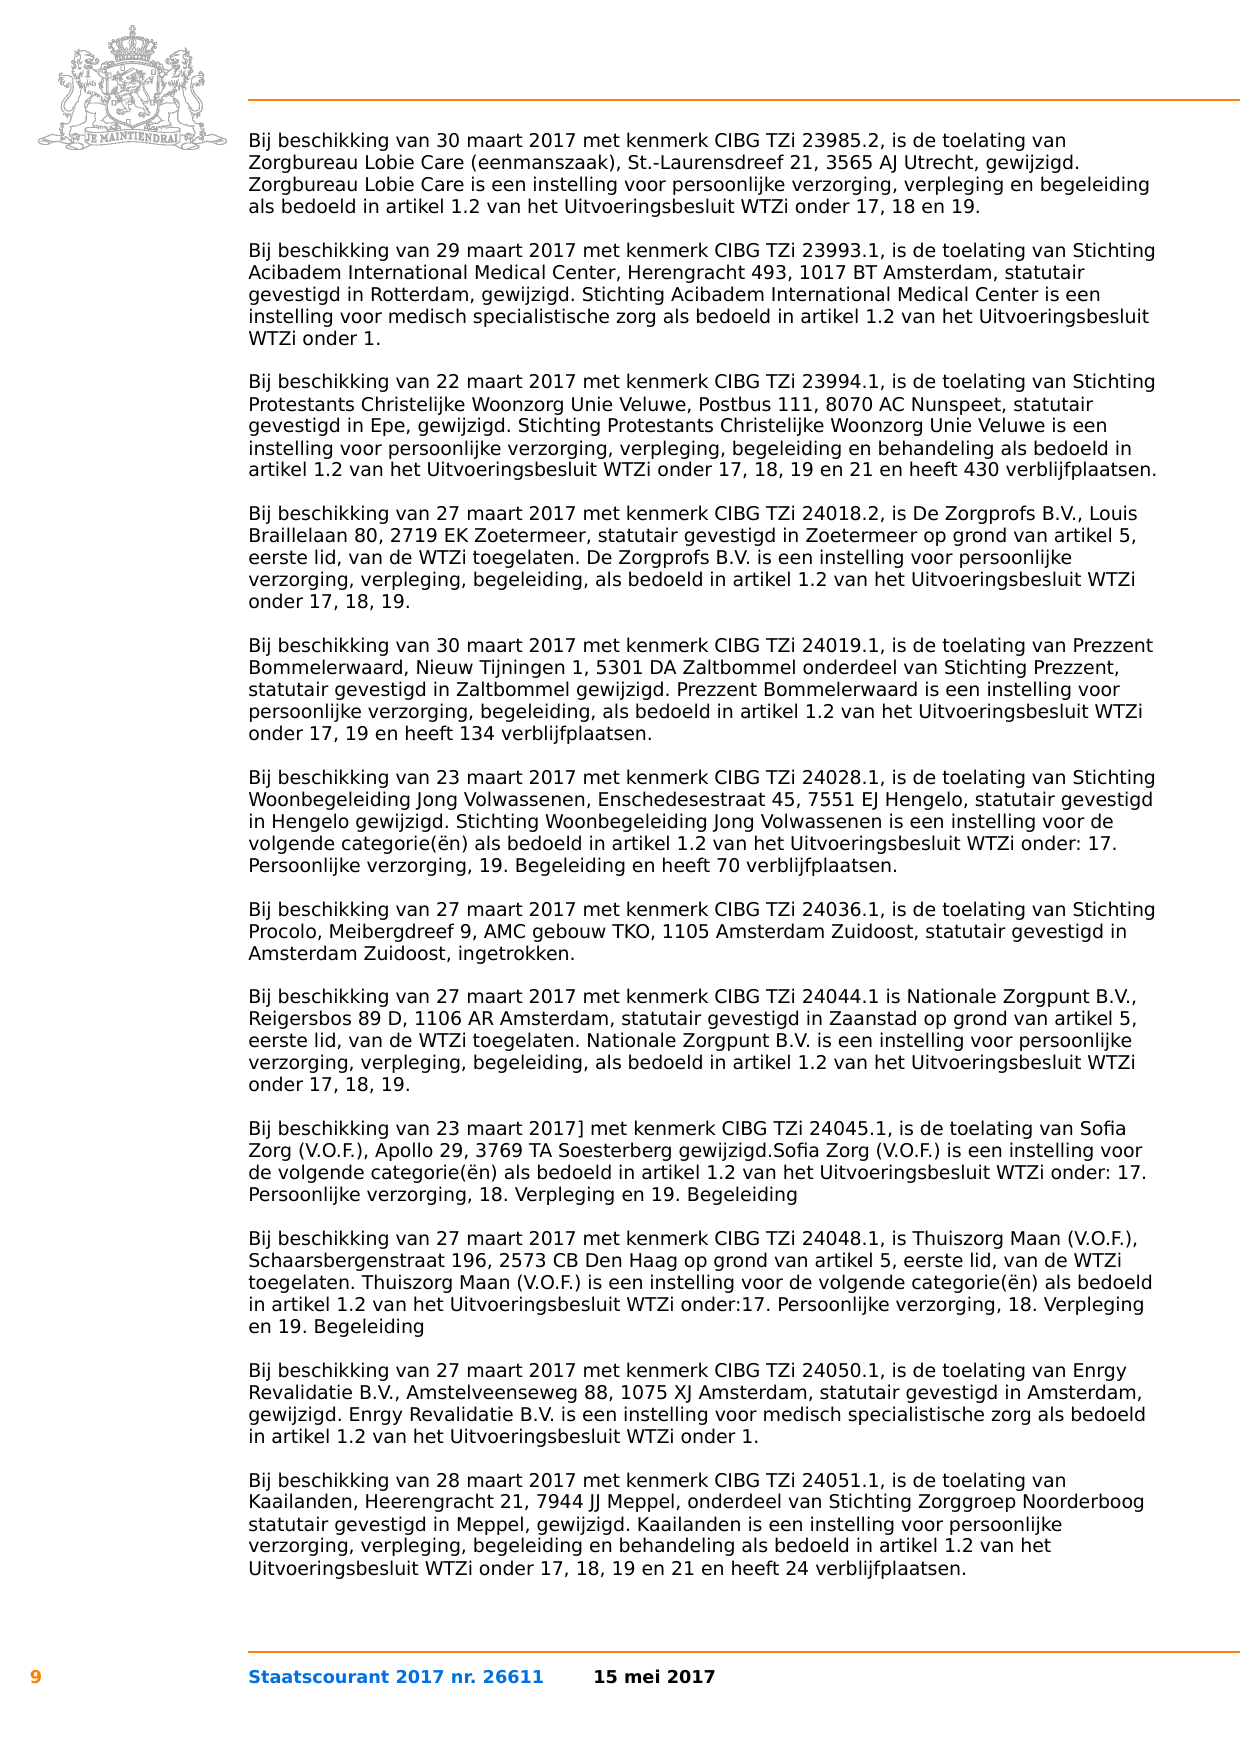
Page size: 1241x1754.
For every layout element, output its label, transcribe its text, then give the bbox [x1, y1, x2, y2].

text Bij beschikking van 27 maart 2017 met kenmerk CIBG TZi 24048.1, is Thuiszorg Maan (V.O.F.), Schaarsbergenstraat 196, 2573 CB Den Haag op grond van artikel 5, eerste lid, van de WTZi toegelaten. Thuiszorg Maan (V.O.F.) is een instelling voor de volgende categorie(ën) als bedoeld in artikel 1.2 van het Uitvoeringsbesluit WTZi onder:17. Persoonlijke verzorging, 18. Verpleging en 19. Begeleiding [248, 1228, 1163, 1338]
picture [38, 25, 227, 150]
text Bij beschikking van 30 maart 2017 met kenmerk CIBG TZi 24019.1, is de toelating van Prezzent Bommelerwaard, Nieuw Tijningen 1, 5301 DA Zaltbommel onderdeel van Stichting Prezzent, statutair gevestigd in Zaltbommel gewijzigd. Prezzent Bommelerwaard is een instelling voor persoonlijke verzorging, begeleiding, als bedoeld in artikel 1.2 van het Uitvoeringsbesluit WTZi onder 17, 19 en heeft 134 verblijfplaatsen. [248, 635, 1163, 745]
text Bij beschikking van 29 maart 2017 met kenmerk CIBG TZi 23993.1, is de toelating van Stichting Acibadem International Medical Center, Herengracht 493, 1017 BT Amsterdam, statutair gevestigd in Rotterdam, gewijzigd. Stichting Acibadem International Medical Center is een instelling voor medisch specialistische zorg als bedoeld in artikel 1.2 van het Uitvoeringsbesluit WTZi onder 1. [248, 240, 1163, 349]
text Bij beschikking van 27 maart 2017 met kenmerk CIBG TZi 24044.1 is Nationale Zorgpunt B.V., Reigersbos 89 D, 1106 AR Amsterdam, statutair gevestigd in Zaanstad op grond van artikel 5, eerste lid, van de WTZi toegelaten. Nationale Zorgpunt B.V. is een instelling voor persoonlijke verzorging, verpleging, begeleiding, als bedoeld in artikel 1.2 van het Uitvoeringsbesluit WTZi onder 17, 18, 19. [248, 986, 1163, 1096]
text Bij beschikking van 23 maart 2017] met kenmerk CIBG TZi 24045.1, is de toelating van Sofia Zorg (V.O.F.), Apollo 29, 3769 TA Soesterberg gewijzigd.Sofia Zorg (V.O.F.) is een instelling voor de volgende categorie(ën) als bedoeld in artikel 1.2 van het Uitvoeringsbesluit WTZi onder: 17. Persoonlijke verzorging, 18. Verpleging en 19. Begeleiding [248, 1118, 1163, 1206]
text Bij beschikking van 27 maart 2017 met kenmerk CIBG TZi 24036.1, is de toelating van Stichting Procolo, Meibergdreef 9, AMC gebouw TKO, 1105 Amsterdam Zuidoost, statutair gevestigd in Amsterdam Zuidoost, ingetrokken. [248, 898, 1163, 964]
text Bij beschikking van 23 maart 2017 met kenmerk CIBG TZi 24028.1, is de toelating van Stichting Woonbegeleiding Jong Volwassenen, Enschedesestraat 45, 7551 EJ Hengelo, statutair gevestigd in Hengelo gewijzigd. Stichting Woonbegeleiding Jong Volwassenen is een instelling voor de volgende categorie(ën) als bedoeld in artikel 1.2 van het Uitvoeringsbesluit WTZi onder: 17. Persoonlijke verzorging, 19. Begeleiding en heeft 70 verblijfplaatsen. [248, 767, 1163, 877]
text Bij beschikking van 27 maart 2017 met kenmerk CIBG TZi 24050.1, is de toelating van Enrgy Revalidatie B.V., Amstelveenseweg 88, 1075 XJ Amsterdam, statutair gevestigd in Amsterdam, gewijzigd. Enrgy Revalidatie B.V. is een instelling voor medisch specialistische zorg als bedoeld in artikel 1.2 van het Uitvoeringsbesluit WTZi onder 1. [248, 1360, 1163, 1448]
text Bij beschikking van 30 maart 2017 met kenmerk CIBG TZi 23985.2, is de toelating van Zorgbureau Lobie Care (eenmanszaak), St.-Laurensdreef 21, 3565 AJ Utrecht, gewijzigd. Zorgbureau Lobie Care is een instelling voor persoonlijke verzorging, verpleging en begeleiding als bedoeld in artikel 1.2 van het Uitvoeringsbesluit WTZi onder 17, 18 en 19. [248, 130, 1163, 218]
text Bij beschikking van 27 maart 2017 met kenmerk CIBG TZi 24018.2, is De Zorgprofs B.V., Louis Braillelaan 80, 2719 EK Zoetermeer, statutair gevestigd in Zoetermeer op grond van artikel 5, eerste lid, van de WTZi toegelaten. De Zorgprofs B.V. is een instelling voor persoonlijke verzorging, verpleging, begeleiding, als bedoeld in artikel 1.2 van het Uitvoeringsbesluit WTZi onder 17, 18, 19. [248, 503, 1163, 613]
text Bij beschikking van 28 maart 2017 met kenmerk CIBG TZi 24051.1, is de toelating van Kaailanden, Heerengracht 21, 7944 JJ Meppel, onderdeel van Stichting Zorggroep Noorderboog statutair gevestigd in Meppel, gewijzigd. Kaailanden is een instelling voor persoonlijke verzorging, verpleging, begeleiding en behandeling als bedoeld in artikel 1.2 van het Uitvoeringsbesluit WTZi onder 17, 18, 19 en 21 en heeft 24 verblijfplaatsen. [248, 1469, 1163, 1579]
text Bij beschikking van 22 maart 2017 met kenmerk CIBG TZi 23994.1, is de toelating van Stichting Protestants Christelijke Woonzorg Unie Veluwe, Postbus 111, 8070 AC Nunspeet, statutair gevestigd in Epe, gewijzigd. Stichting Protestants Christelijke Woonzorg Unie Veluwe is een instelling voor persoonlijke verzorging, verpleging, begeleiding en behandeling als bedoeld in artikel 1.2 van het Uitvoeringsbesluit WTZi onder 17, 18, 19 en 21 en heeft 430 verblijfplaatsen. [248, 371, 1163, 481]
